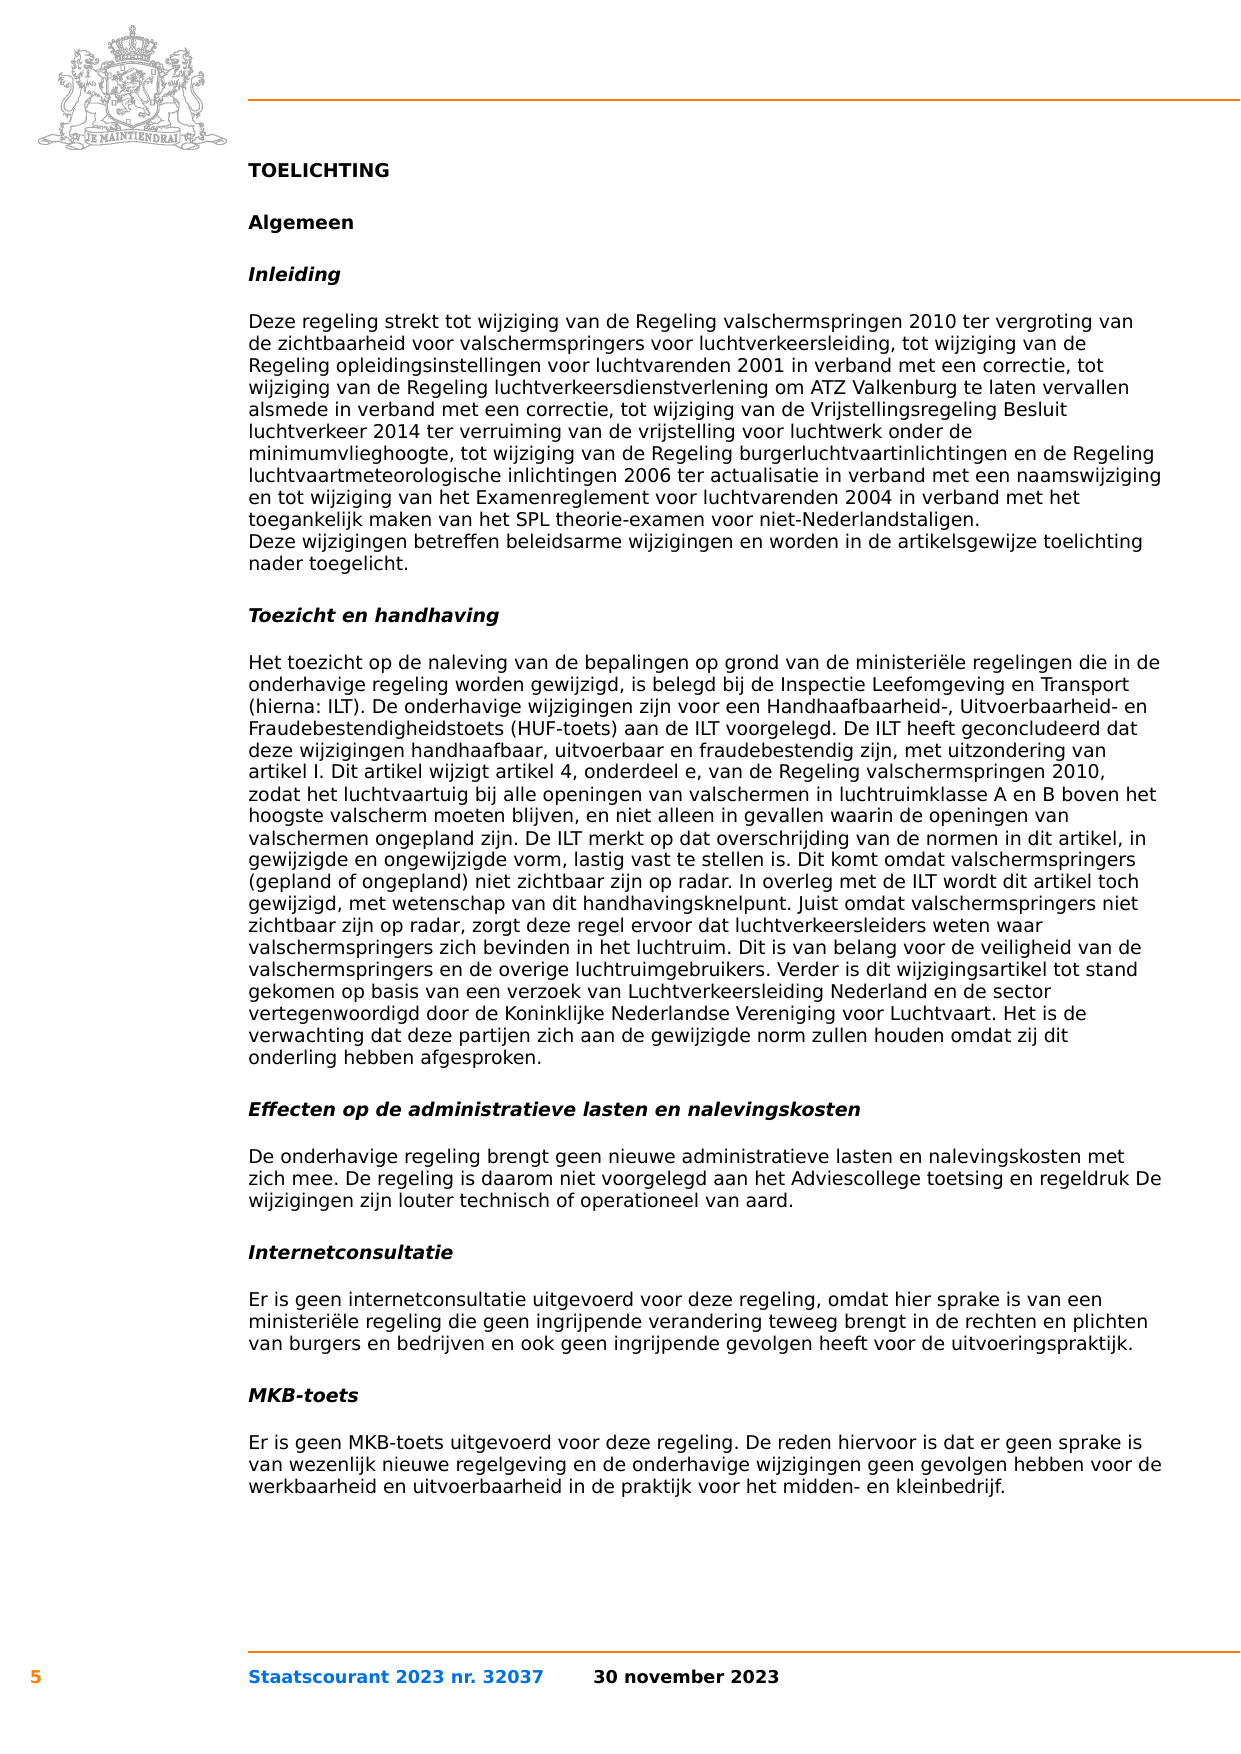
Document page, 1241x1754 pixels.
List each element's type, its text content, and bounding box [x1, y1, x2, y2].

subtitle Toezicht en handhaving [248, 604, 1163, 627]
text Deze regeling strekt tot wijziging van de Regeling valschermspringen 2010 ter vergroting van de zichtbaarheid voor valschermspringers voor luchtverkeersleiding, tot wijziging van de Regeling opleidingsinstellingen voor luchtvarenden 2001 in verband met een correctie, tot wijziging van de Regeling luchtverkeersdienstverlening om ATZ Valkenburg te laten vervallen alsmede in verband met een correctie, tot wijziging van de Vrijstellingsregeling Besluit luchtverkeer 2014 ter verruiming van de vrijstelling voor luchtwerk onder de minimumvlieghoogte, tot wijziging van de Regeling burgerluchtvaartinlichtingen en de Regeling luchtvaartmeteorologische inlichtingen 2006 ter actualisatie in verband met een naamswijziging en tot wijziging van het Examenreglement voor luchtvarenden 2004 in verband met het toegankelijk maken van het SPL theorie-examen voor niet-Nederlandstaligen. [248, 311, 1163, 531]
text Het toezicht op de naleving van de bepalingen op grond van de ministeriële regelingen die in de onderhavige regeling worden gewijzigd, is belegd bij de Inspectie Leefomgeving en Transport (hierna: ILT). De onderhavige wijzigingen zijn voor een Handhaafbaarheid-, Uitvoerbaarheid- en Fraudebestendigheidstoets (HUF-toets) aan de ILT voorgelegd. De ILT heeft geconcludeerd dat deze wijzigingen handhaafbaar, uitvoerbaar en fraudebestendig zijn, met uitzondering van artikel I. Dit artikel wijzigt artikel 4, onderdeel e, van de Regeling valschermspringen 2010, zodat het luchtvaartuig bij alle openingen van valschermen in luchtruimklasse A en B boven het hoogste valscherm moeten blijven, en niet alleen in gevallen waarin de openingen van valschermen ongepland zijn. De ILT merkt op dat overschrijding van de normen in dit artikel, in gewijzigde en ongewijzigde vorm, lastig vast te stellen is. Dit komt omdat valschermspringers (gepland of ongepland) niet zichtbaar zijn op radar. In overleg met de ILT wordt dit artikel toch gewijzigd, met wetenschap van dit handhavingsknelpunt. Juist omdat valschermspringers niet zichtbaar zijn op radar, zorgt deze regel ervoor dat luchtverkeersleiders weten waar valschermspringers zich bevinden in het luchtruim. Dit is van belang voor de veiligheid van de valschermspringers en de overige luchtruimgebruikers. Verder is dit wijzigingsartikel tot stand gekomen op basis van een verzoek van Luchtverkeersleiding Nederland en de sector vertegenwoordigd door de Koninklijke Nederlandse Vereniging voor Luchtvaart. Het is de verwachting dat deze partijen zich aan de gewijzigde norm zullen houden omdat zij dit onderling hebben afgesproken. [248, 652, 1163, 1069]
subtitle Internetconsultatie [248, 1242, 1163, 1264]
picture [38, 25, 227, 150]
subtitle Algemeen [248, 212, 1163, 234]
text Er is geen internetconsultatie uitgevoerd voor deze regeling, omdat hier sprake is van een ministeriële regeling die geen ingrijpende verandering teweeg brengt in de rechten en plichten van burgers en bedrijven en ook geen ingrijpende gevolgen heeft voor de uitvoeringspraktijk. [248, 1289, 1163, 1355]
text Deze wijzigingen betreffen beleidsarme wijzigingen en worden in de artikelsgewijze toelichting nader toegelicht. [248, 531, 1163, 574]
subtitle MKB-toets [248, 1385, 1163, 1407]
text Er is geen MKB-toets uitgevoerd voor deze regeling. De reden hiervoor is dat er geen sprake is van wezenlijk nieuwe regelgeving en de onderhavige wijzigingen geen gevolgen hebben voor de werkbaarheid en uitvoerbaarheid in de praktijk voor het midden- en kleinbedrijf. [248, 1432, 1163, 1498]
subtitle Inleiding [248, 264, 1163, 286]
subtitle TOELICHTING [248, 160, 1163, 182]
text De onderhavige regeling brengt geen nieuwe administratieve lasten en nalevingskosten met zich mee. De regeling is daarom niet voorgelegd aan het Adviescollege toetsing en regeldruk De wijzigingen zijn louter technisch of operationeel van aard. [248, 1146, 1163, 1212]
subtitle Effecten op de administratieve lasten en nalevingskosten [248, 1099, 1163, 1121]
